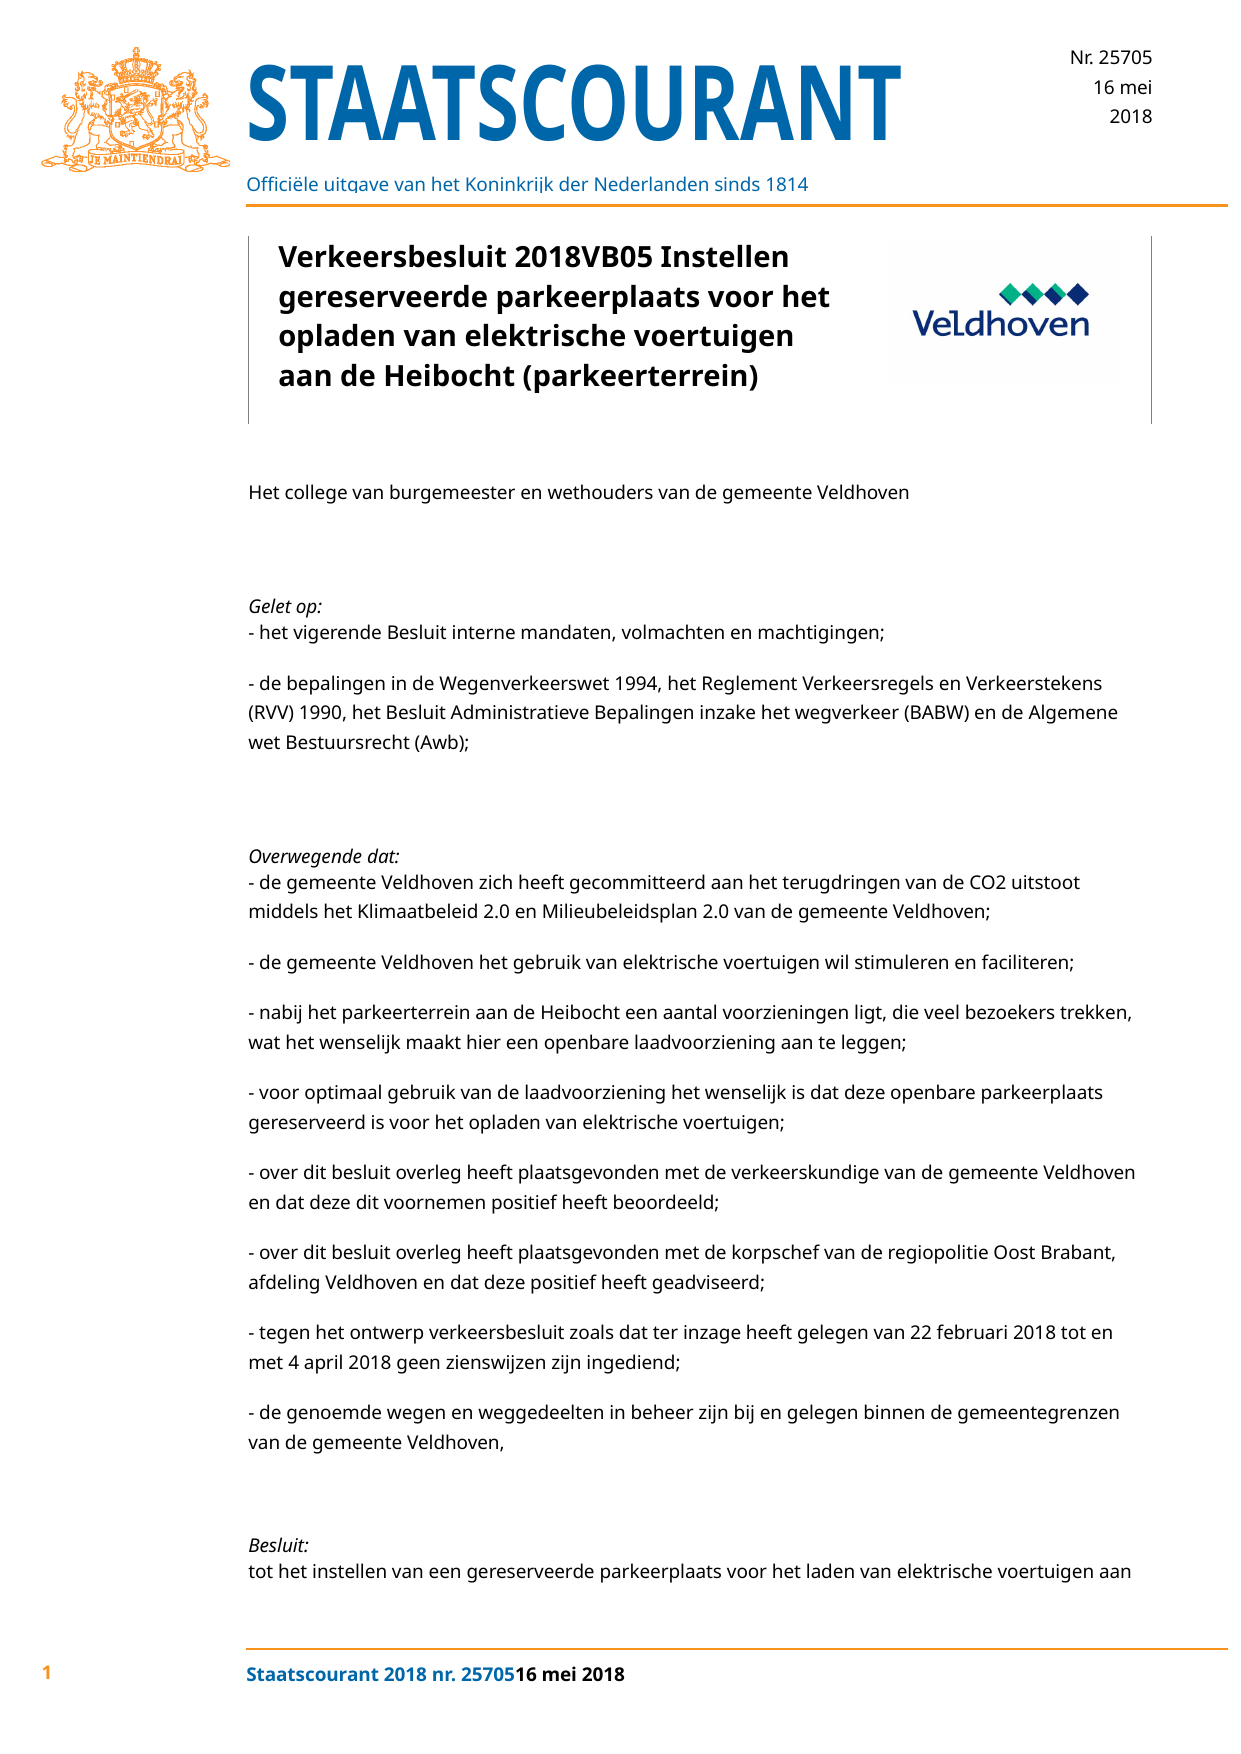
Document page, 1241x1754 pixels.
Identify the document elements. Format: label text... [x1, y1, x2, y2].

text Het college van burgemeester en wethouders van de gemeente Veldhoven [248, 479, 1152, 505]
text tot het instellen van een gereserveerde parkeerplaats voor het laden van elektrische voertuigen aan [248, 1558, 1152, 1584]
picture [882, 236, 1119, 384]
text - de gemeente Veldhoven zich heeft gecommitteerd aan het terugdringen van de CO2 uitstoot middels het Klimaatbeleid 2.0 en Milieubeleidsplan 2.0 van de gemeente Veldhoven; [248, 869, 1152, 924]
text - het vigerende Besluit interne mandaten, volmachten en machtigingen; [248, 619, 1152, 645]
picture [41, 47, 231, 172]
text - nabij het parkeerterrein aan de Heibocht een aantal voorzieningen ligt, die veel bezoekers trekken, wat het wenselijk maakt hier een openbare laadvoorziening aan te leggen; [248, 999, 1152, 1055]
text Gelet op: [248, 594, 1152, 619]
text - over dit besluit overleg heeft plaatsgevonden met de verkeerskundige van de gemeente Veldhoven en dat deze dit voornemen positief heeft beoordeeld; [248, 1159, 1152, 1215]
text - voor optimaal gebruik van de laadvoorziening het wenselijk is dat deze openbare parkeerplaats gereserveerd is voor het opladen van elektrische voertuigen; [248, 1079, 1152, 1135]
text - de genoemde wegen en weggedeelten in beheer zijn bij en gelegen binnen de gemeentegrenzen van de gemeente Veldhoven, [248, 1399, 1152, 1455]
table_header [850, 236, 1151, 424]
table_header Verkeersbesluit 2018VB05 Instellen gereserveerde parkeerplaats voor het opladen van elektrische voertuigen aan de Heibocht (parkeerterrein) [249, 236, 850, 424]
text Besluit: [248, 1532, 1152, 1558]
text - over dit besluit overleg heeft plaatsgevonden met de korpschef van de regiopolitie Oost Brabant, afdeling Veldhoven en dat deze positief heeft geadviseerd; [248, 1239, 1152, 1295]
text - de gemeente Veldhoven het gebruik van elektrische voertuigen wil stimuleren en faciliteren; [248, 949, 1152, 975]
text Overwegende dat: [248, 843, 1152, 869]
text - tegen het ontwerp verkeersbesluit zoals dat ter inzage heeft gelegen van 22 februari 2018 tot en met 4 april 2018 geen zienswijzen zijn ingediend; [248, 1319, 1152, 1375]
text - de bepalingen in de Wegenverkeerswet 1994, het Reglement Verkeersregels en Verkeerstekens (RVV) 1990, het Besluit Administratieve Bepalingen inzake het wegverkeer (BABW) en de Algemene wet Bestuursrecht (Awb); [248, 670, 1152, 755]
